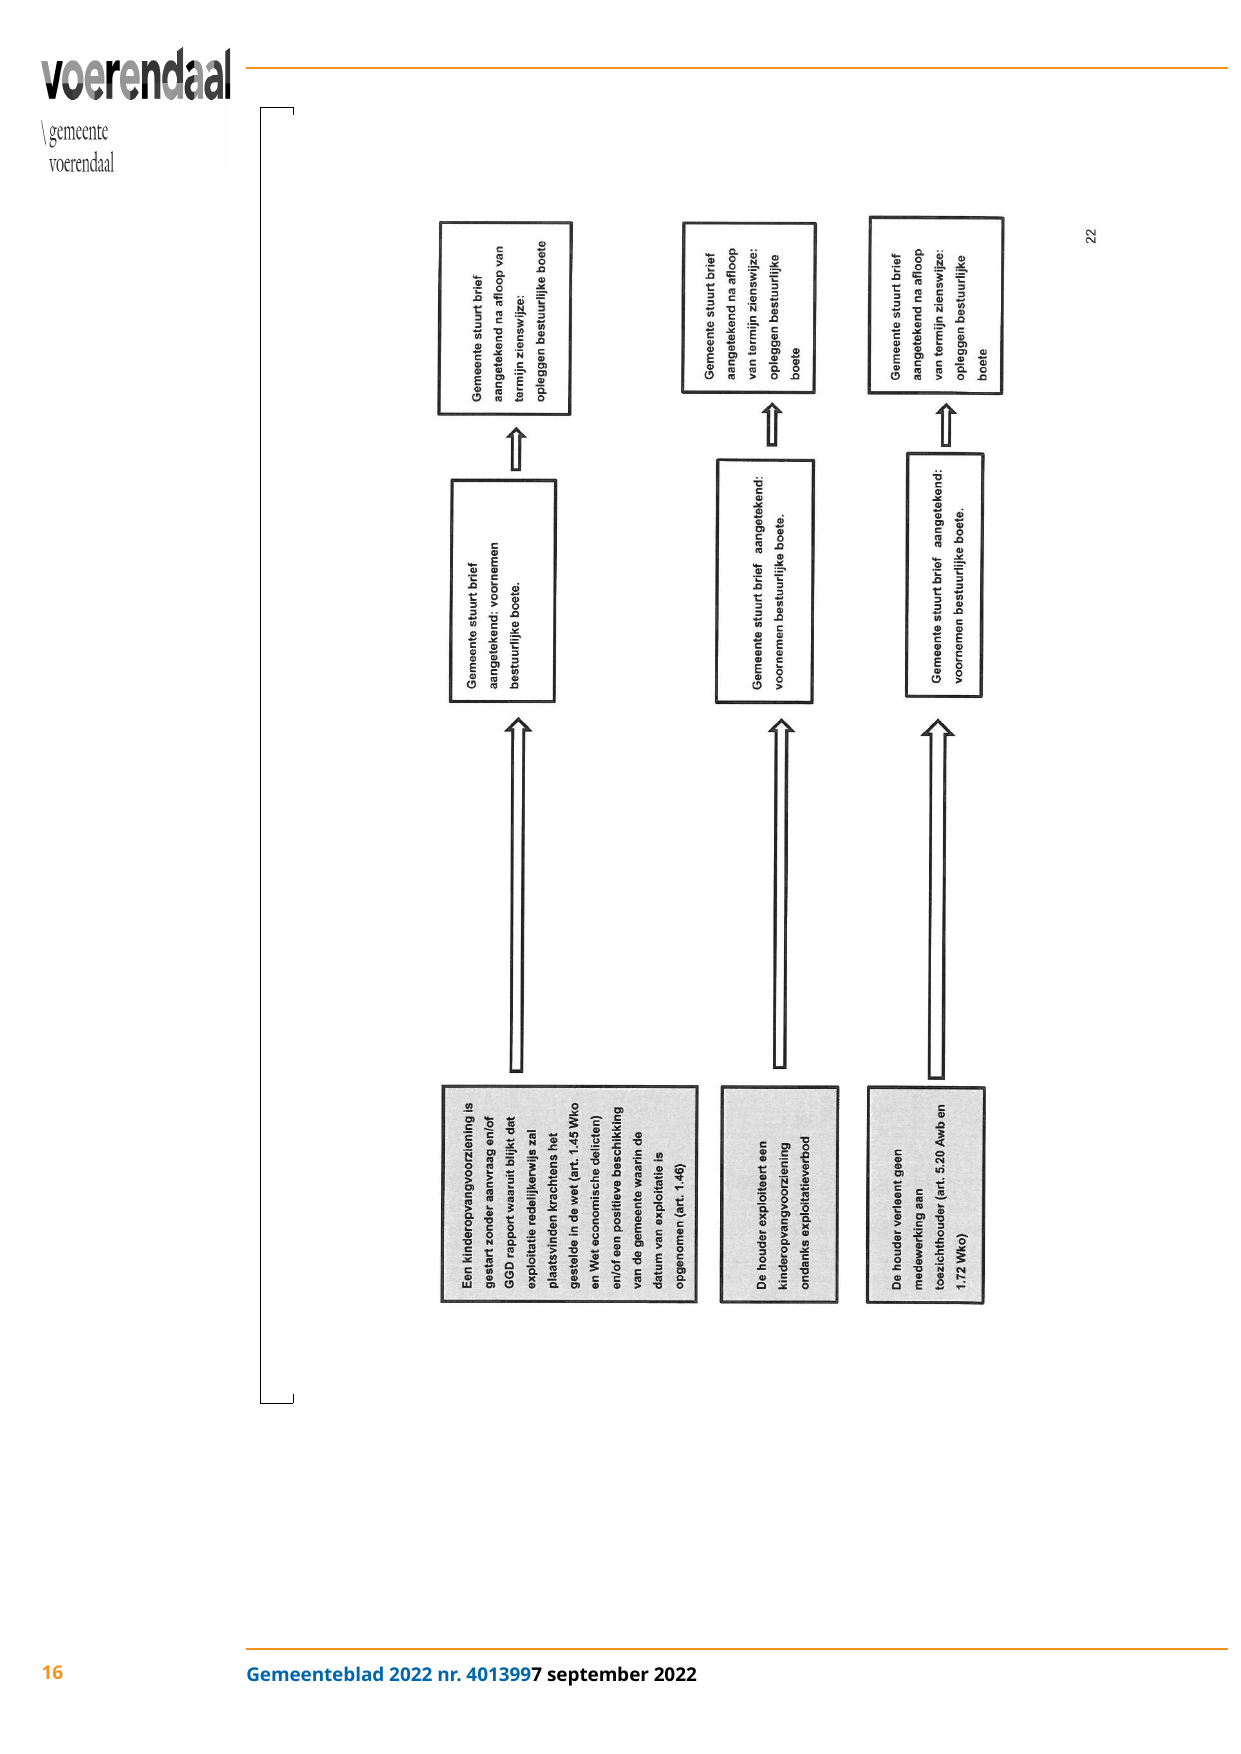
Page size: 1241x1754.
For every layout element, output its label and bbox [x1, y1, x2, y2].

picture [268, 115, 1173, 1394]
picture [41, 47, 231, 172]
